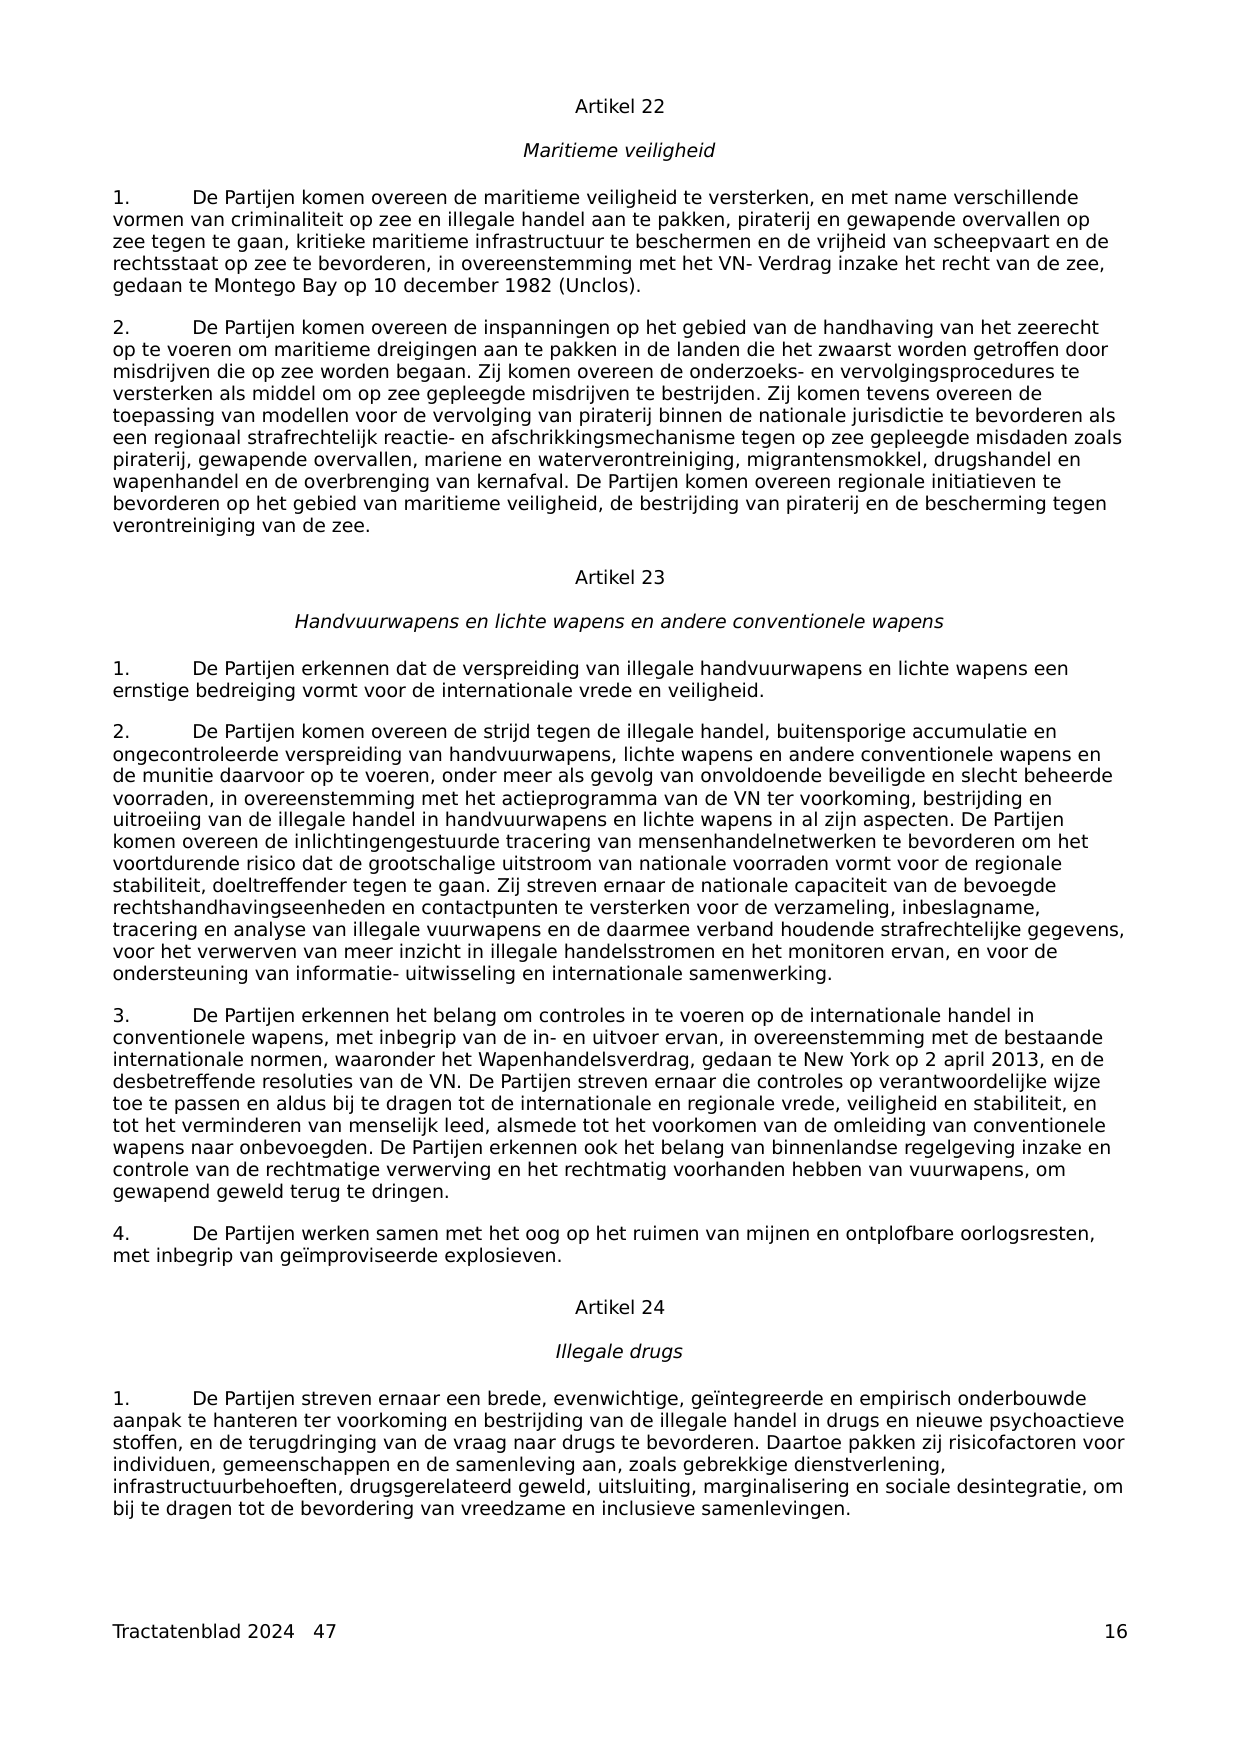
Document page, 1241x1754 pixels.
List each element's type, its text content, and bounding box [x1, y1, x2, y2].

text 4. De Partijen werken samen met het oog op het ruimen van mijnen en ontplofbare oorlogsresten, met inbegrip van geïmproviseerde explosieven. [112, 1223, 1128, 1267]
text 1. De Partijen erkennen dat de verspreiding van illegale handvuurwapens en lichte wapens een ernstige bedreiging vormt voor de internationale vrede en veiligheid. [112, 657, 1128, 701]
text 1. De Partijen komen overeen de maritieme veiligheid te versterken, en met name verschillende vormen van criminaliteit op zee en illegale handel aan te pakken, piraterij en gewapende overvallen op zee tegen te gaan, kritieke maritieme infrastructuur te beschermen en de vrijheid van scheepvaart en de rechtsstaat op zee te bevorderen, in overeenstemming met het VN- Verdrag inzake het recht van de zee, gedaan te Montego Bay op 10 december 1982 (Unclos). [112, 187, 1128, 297]
text 3. De Partijen erkennen het belang om controles in te voeren op de internationale handel in conventionele wapens, met inbegrip van de in- en uitvoer ervan, in overeenstemming met de bestaande internationale normen, waaronder het Wapenhandelsverdrag, gedaan te New York op 2 april 2013, en de desbetreffende resoluties van de VN. De Partijen streven ernaar die controles op verantwoordelijke wijze toe te passen en aldus bij te dragen tot de internationale en regionale vrede, veiligheid en stabiliteit, en tot het verminderen van menselijk leed, alsmede tot het voorkomen van de omleiding van conventionele wapens naar onbevoegden. De Partijen erkennen ook het belang van binnenlandse regelgeving inzake en controle van de rechtmatige verwerving en het rechtmatig voorhanden hebben van vuurwapens, om gewapend geweld terug te dringen. [112, 1005, 1128, 1203]
subtitle Artikel 24 Illegale drugs [112, 1297, 1128, 1363]
subtitle Artikel 23 Handvuurwapens en lichte wapens en andere conventionele wapens [112, 567, 1128, 632]
subtitle Artikel 22 Maritieme veiligheid [112, 96, 1128, 162]
text 2. De Partijen komen overeen de strijd tegen de illegale handel, buitensporige accumulatie en ongecontroleerde verspreiding van handvuurwapens, lichte wapens en andere conventionele wapens en de munitie daarvoor op te voeren, onder meer als gevolg van onvoldoende beveiligde en slecht beheerde voorraden, in overeenstemming met het actieprogramma van de VN ter voorkoming, bestrijding en uitroeiing van de illegale handel in handvuurwapens en lichte wapens in al zijn aspecten. De Partijen komen overeen de inlichtingengestuurde tracering van mensenhandelnetwerken te bevorderen om het voortdurende risico dat de grootschalige uitstroom van nationale voorraden vormt voor de regionale stabiliteit, doeltreffender tegen te gaan. Zij streven ernaar de nationale capaciteit van de bevoegde rechtshandhavingseenheden en contactpunten te versterken voor de verzameling, inbeslagname, tracering en analyse van illegale vuurwapens en de daarmee verband houdende strafrechtelijke gegevens, voor het verwerven van meer inzicht in illegale handelsstromen en het monitoren ervan, en voor de ondersteuning van informatie- uitwisseling en internationale samenwerking. [112, 721, 1128, 985]
text 1. De Partijen streven ernaar een brede, evenwichtige, geïntegreerde en empirisch onderbouwde aanpak te hanteren ter voorkoming en bestrijding van de illegale handel in drugs en nieuwe psychoactieve stoffen, en de terugdringing van de vraag naar drugs te bevorderen. Daartoe pakken zij risicofactoren voor individuen, gemeenschappen en de samenleving aan, zoals gebrekkige dienstverlening, infrastructuurbehoeften, drugsgerelateerd geweld, uitsluiting, marginalisering en sociale desintegratie, om bij te dragen tot de bevordering van vreedzame en inclusieve samenlevingen. [112, 1388, 1128, 1520]
text 2. De Partijen komen overeen de inspanningen op het gebied van de handhaving van het zeerecht op te voeren om maritieme dreigingen aan te pakken in de landen die het zwaarst worden getroffen door misdrijven die op zee worden begaan. Zij komen overeen de onderzoeks- en vervolgingsprocedures te versterken als middel om op zee gepleegde misdrijven te bestrijden. Zij komen tevens overeen de toepassing van modellen voor de vervolging van piraterij binnen de nationale jurisdictie te bevorderen als een regionaal strafrechtelijk reactie- en afschrikkingsmechanisme tegen op zee gepleegde misdaden zoals piraterij, gewapende overvallen, mariene en waterverontreiniging, migrantensmokkel, drugshandel en wapenhandel en de overbrenging van kernafval. De Partijen komen overeen regionale initiatieven te bevorderen op het gebied van maritieme veiligheid, de bestrijding van piraterij en de bescherming tegen verontreiniging van de zee. [112, 317, 1128, 537]
